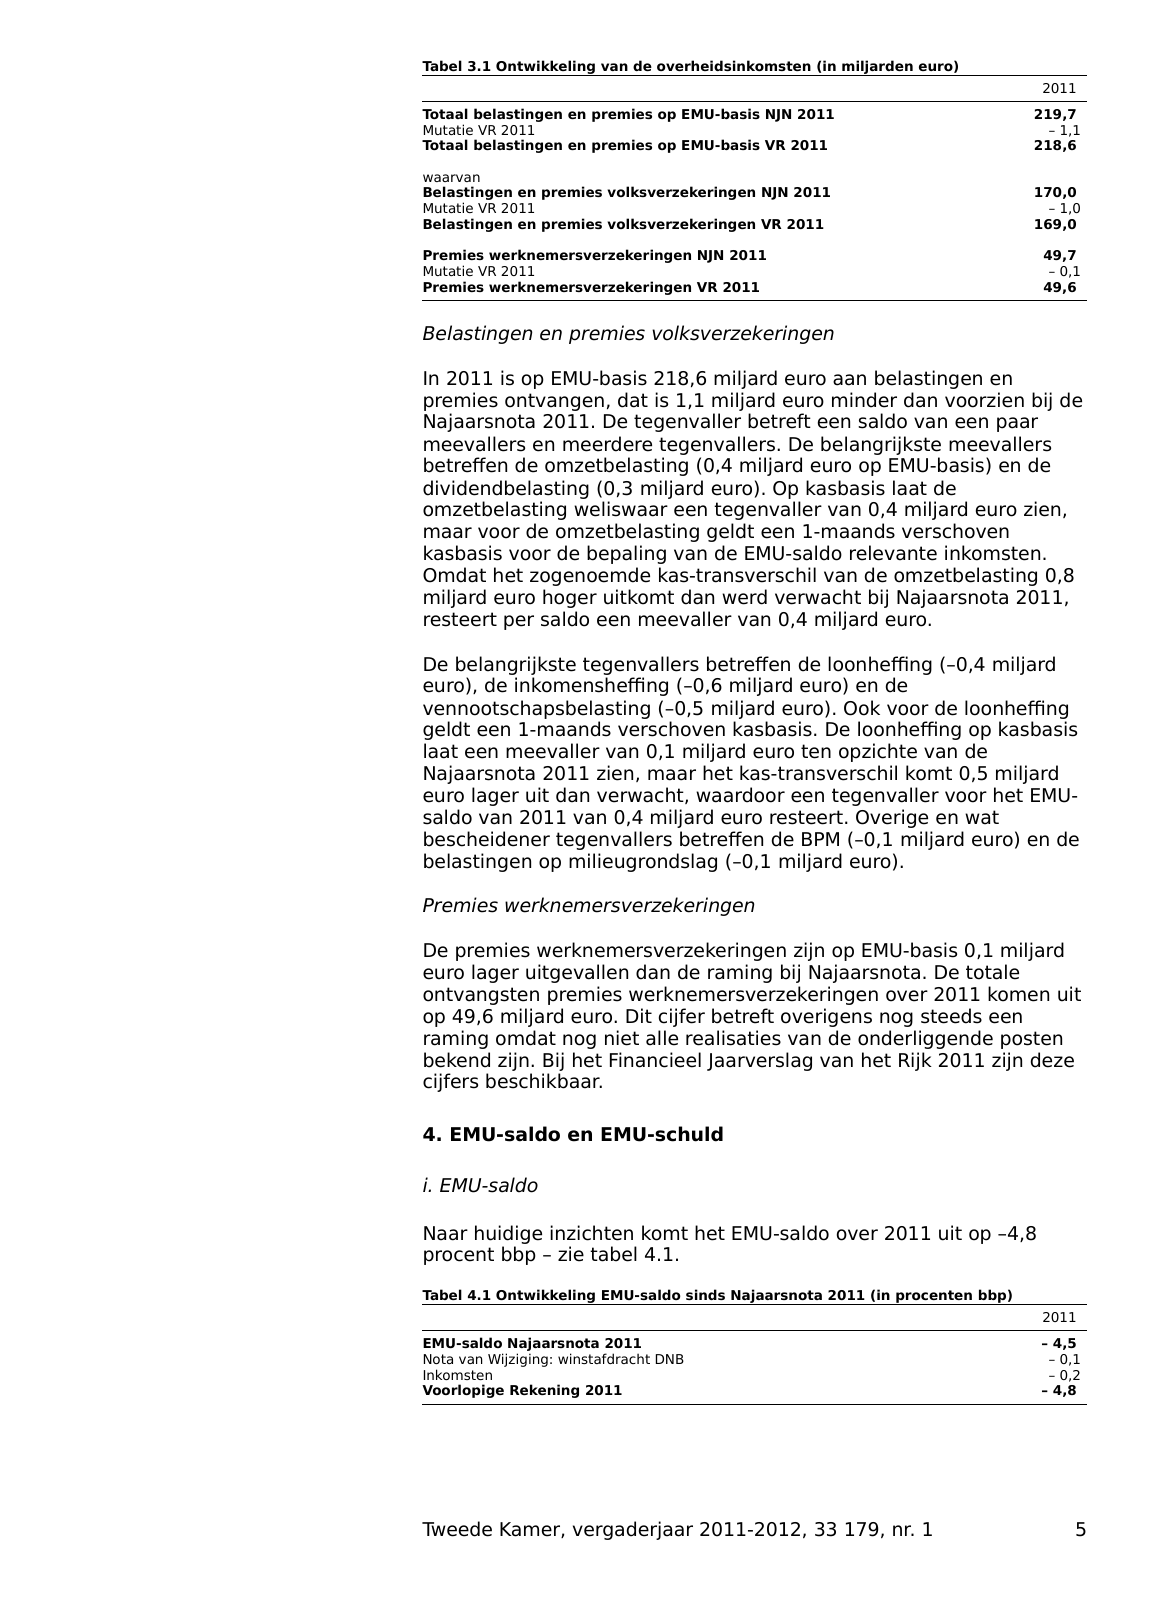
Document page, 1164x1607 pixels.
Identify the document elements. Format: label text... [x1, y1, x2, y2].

table_cell – 1,1 [1013, 123, 1087, 138]
text Naar huidige inzichten komt het EMU-saldo over 2011 uit op –4,8 procent bbp – zie tabel 4.1. [422, 1222, 1087, 1266]
table_cell waarvan [422, 170, 1013, 185]
table_cell Voorlopige Rekening 2011 [422, 1383, 1013, 1403]
table_cell – 1,0 [1013, 201, 1087, 217]
table_cell 2011 [1013, 1305, 1087, 1330]
table_cell Mutatie VR 2011 [422, 123, 1013, 138]
text In 2011 is op EMU-basis 218,6 miljard euro aan belastingen en premies ontvangen, dat is 1,1 miljard euro minder dan voorzien bij de Najaarsnota 2011. De tegenvaller betreft een saldo van een paar meevallers en meerdere tegenvallers. De belangrijkste meevallers betreffen de omzetbelasting (0,4 miljard euro op EMU-basis) en de dividendbelasting (0,3 miljard euro). Op kasbasis laat de omzetbelasting weliswaar een tegenvaller van 0,4 miljard euro zien, maar voor de omzetbelasting geldt een 1-maands verschoven kasbasis voor de bepaling van de EMU-saldo relevante inkomsten. Omdat het zogenoemde kas-transverschil van de omzetbelasting 0,8 miljard euro hoger uitkomt dan werd verwacht bij Najaarsnota 2011, resteert per saldo een meevaller van 0,4 miljard euro. [422, 367, 1087, 631]
table_cell 49,6 [1013, 280, 1087, 300]
table_cell – 4,5 [1013, 1331, 1087, 1352]
table_cell [1013, 170, 1087, 185]
table_cell 219,7 [1013, 102, 1087, 122]
table_cell [422, 76, 1013, 101]
table_cell Nota van Wijziging: winstafdracht DNB [422, 1352, 1013, 1367]
table_cell [422, 154, 1013, 169]
table_cell 169,0 [1013, 217, 1087, 232]
table_cell Belastingen en premies volksverzekeringen VR 2011 [422, 217, 1013, 232]
text De premies werknemersverzekeringen zijn op EMU-basis 0,1 miljard euro lager uitgevallen dan de raming bij Najaarsnota. De totale ontvangsten premies werknemersverzekeringen over 2011 komen uit op 49,6 miljard euro. Dit cijfer betreft overigens nog steeds een raming omdat nog niet alle realisaties van de onderliggende posten bekend zijn. Bij het Financieel Jaarverslag van het Rijk 2011 zijn deze cijfers beschikbaar. [422, 939, 1087, 1093]
table_cell Premies werknemersverzekeringen VR 2011 [422, 280, 1013, 300]
table_cell Inkomsten [422, 1367, 1013, 1383]
table_header Tabel 4.1 Ontwikkeling EMU-saldo sinds Najaarsnota 2011 (in procenten bbp) [422, 1288, 1087, 1304]
table_cell Mutatie VR 2011 [422, 201, 1013, 217]
table_cell – 0,2 [1013, 1367, 1087, 1383]
table_cell 170,0 [1013, 185, 1087, 201]
table_cell 218,6 [1013, 138, 1087, 154]
table_cell [1013, 154, 1087, 169]
table_cell 49,7 [1013, 248, 1087, 264]
text De belangrijkste tegenvallers betreffen de loonheffing (–0,4 miljard euro), de inkomensheffing (–0,6 miljard euro) en de vennootschapsbelasting (–0,5 miljard euro). Ook voor de loonheffing geldt een 1-maands verschoven kasbasis. De loonheffing op kasbasis laat een meevaller van 0,1 miljard euro ten opzichte van de Najaarsnota 2011 zien, maar het kas-transverschil komt 0,5 miljard euro lager uit dan verwacht, waardoor een tegenvaller voor het EMU-saldo van 2011 van 0,4 miljard euro resteert. Overige en wat bescheidener tegenvallers betreffen de BPM (–0,1 miljard euro) en de belastingen op milieugrondslag (–0,1 miljard euro). [422, 653, 1087, 873]
subtitle 4. EMU-saldo en EMU-schuld [422, 1123, 1087, 1145]
table_header Tabel 3.1 Ontwikkeling van de overheidsinkomsten (in miljarden euro) [422, 59, 1087, 75]
table_cell Totaal belastingen en premies op EMU-basis NJN 2011 [422, 102, 1013, 122]
table_cell – 4,8 [1013, 1383, 1087, 1403]
table_cell Belastingen en premies volksverzekeringen NJN 2011 [422, 185, 1013, 201]
table_cell [422, 1305, 1013, 1330]
table_cell Premies werknemersverzekeringen NJN 2011 [422, 248, 1013, 264]
table_cell EMU-saldo Najaarsnota 2011 [422, 1331, 1013, 1352]
subtitle Premies werknemersverzekeringen [422, 895, 1087, 917]
table_cell [1013, 233, 1087, 248]
table_cell Totaal belastingen en premies op EMU-basis VR 2011 [422, 138, 1013, 154]
table_cell Mutatie VR 2011 [422, 264, 1013, 280]
subtitle i. EMU-saldo [422, 1175, 1087, 1197]
subtitle Belastingen en premies volksverzekeringen [422, 323, 1087, 345]
table_cell – 0,1 [1013, 264, 1087, 280]
table_cell 2011 [1013, 76, 1087, 101]
table_cell – 0,1 [1013, 1352, 1087, 1367]
table_cell [422, 233, 1013, 248]
